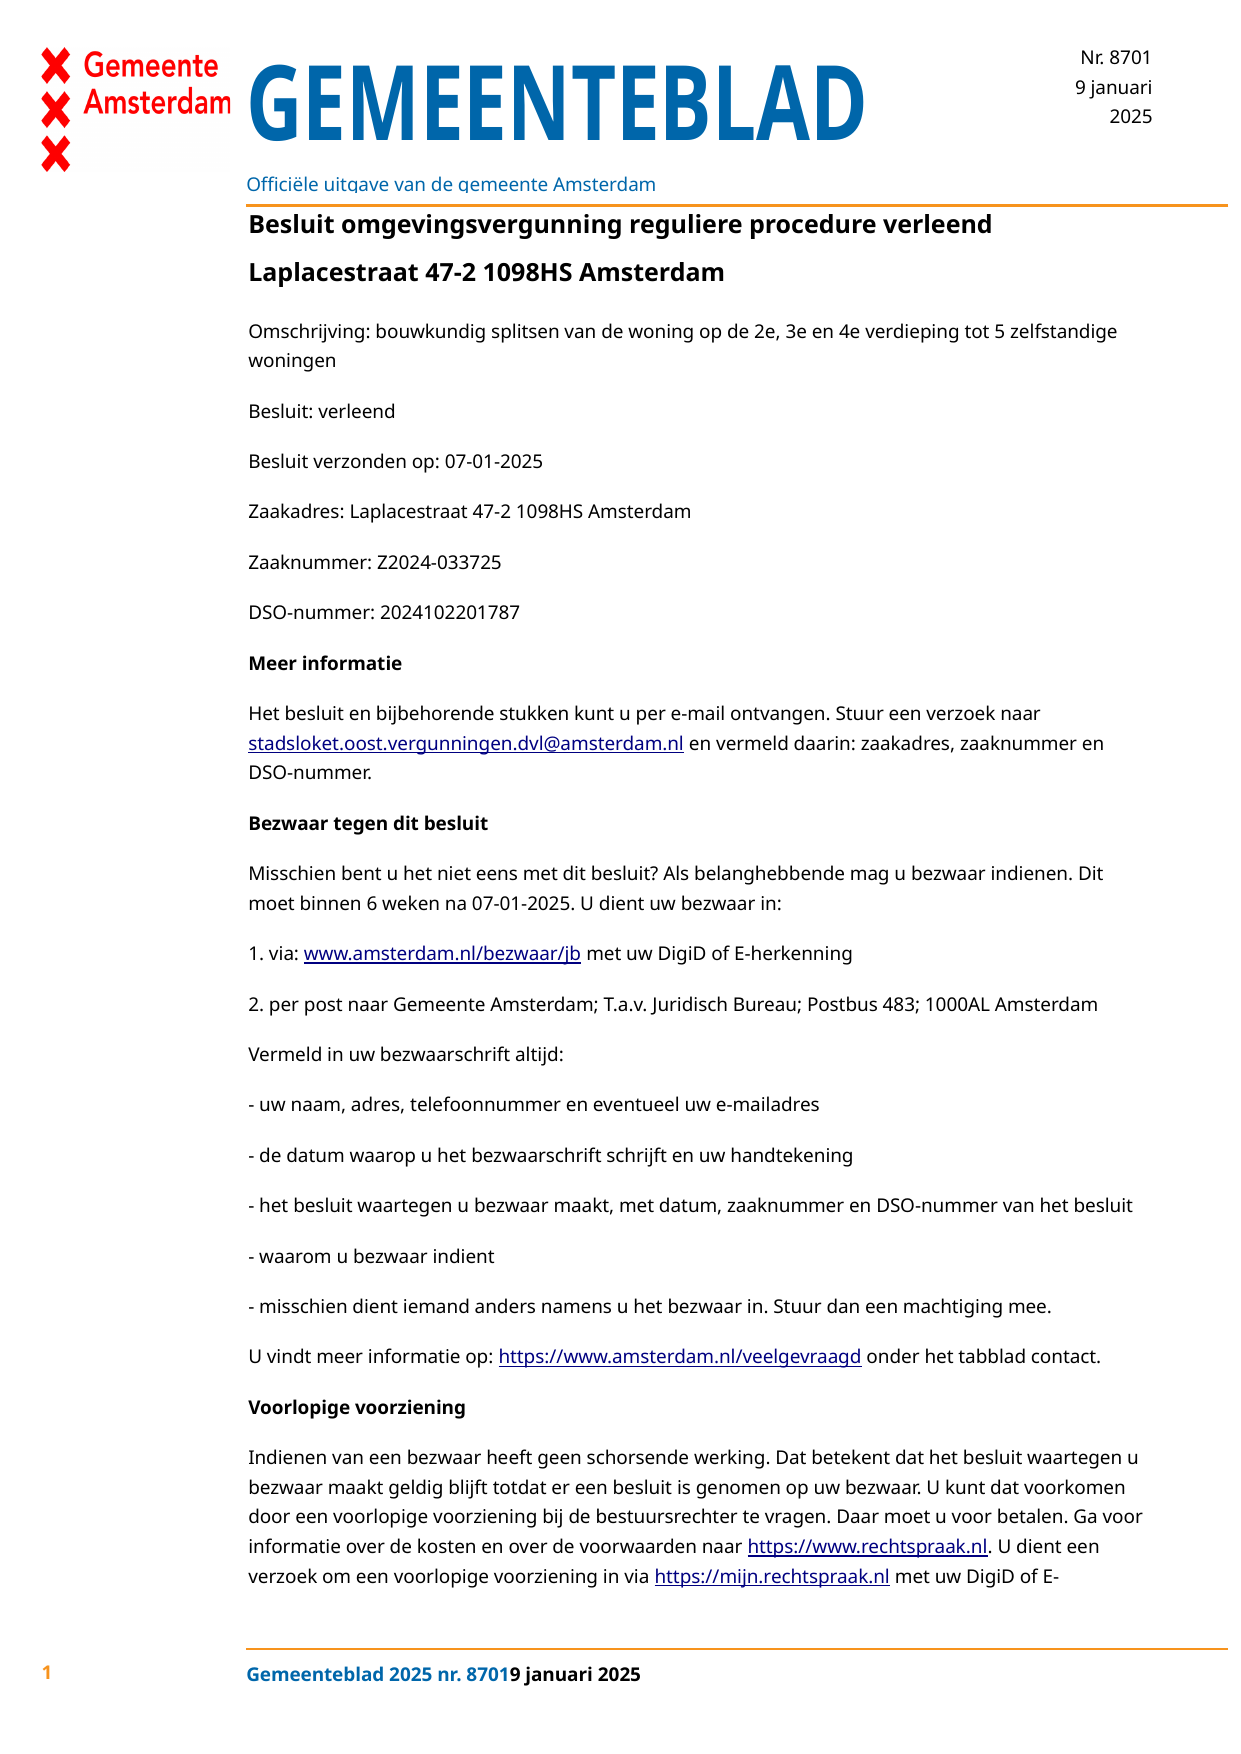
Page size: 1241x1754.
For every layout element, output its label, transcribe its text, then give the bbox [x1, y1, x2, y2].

text Besluit omgevingsvergunning reguliere procedure verleend Laplacestraat 47-2 1098HS Amsterdam [248, 207, 1152, 288]
text - het besluit waartegen u bezwaar maakt, met datum, zaaknummer en DSO-nummer van het besluit [248, 1192, 1152, 1218]
text Zaakadres: Laplacestraat 47-2 1098HS Amsterdam [248, 499, 1152, 524]
text - uw naam, adres, telefoonnummer en eventueel uw e-mailadres [248, 1092, 1152, 1117]
text Het besluit en bijbehorende stukken kunt u per e-mail ontvangen. Stuur een verzoek naar stadsloket.oost.vergunningen.dvl@amsterdam.nl en vermeld daarin: zaakadres, zaaknummer en DSO-nummer. [248, 700, 1152, 785]
text U vindt meer informatie op: https://www.amsterdam.nl/veelgevraagd onder het tabblad contact. [248, 1344, 1152, 1369]
text - waarom u bezwaar indient [248, 1243, 1152, 1269]
text DSO-nummer: 2024102201787 [248, 599, 1152, 625]
text Voorlopige voorziening [248, 1394, 1152, 1420]
text Bezwaar tegen dit besluit [248, 810, 1152, 836]
text Misschien bent u het niet eens met dit besluit? Als belanghebbende mag u bezwaar indienen. Dit moet binnen 6 weken na 07-01-2025. U dient uw bezwaar in: [248, 860, 1152, 916]
text Vermeld in uw bezwaarschrift altijd: [248, 1041, 1152, 1067]
text 2. per post naar Gemeente Amsterdam; T.a.v. Juridisch Bureau; Postbus 483; 1000AL Amsterdam [248, 991, 1152, 1017]
text - de datum waarop u het bezwaarschrift schrijft en uw handtekening [248, 1142, 1152, 1168]
text 1. via: www.amsterdam.nl/bezwaar/jb met uw DigiD of E-herkenning [248, 940, 1152, 966]
text Besluit: verleend [248, 398, 1152, 424]
text Meer informatie [248, 650, 1152, 676]
text Besluit verzonden op: 07-01-2025 [248, 448, 1152, 474]
picture [41, 47, 231, 172]
text Zaaknummer: Z2024-033725 [248, 549, 1152, 575]
text Indienen van een bezwaar heeft geen schorsende werking. Dat betekent dat het besluit waartegen u bezwaar maakt geldig blijft totdat er een besluit is genomen op uw bezwaar. U kunt dat voorkomen door een voorlopige voorziening bij de bestuursrechter te vragen. Daar moet u voor betalen. Ga voor informatie over de kosten en over de voorwaarden naar https://www.rechtspraak.nl. U dient een verzoek om een voorlopige voorziening in via https://mijn.rechtspraak.nl met uw DigiD of E- [248, 1444, 1152, 1589]
text - misschien dient iemand anders namens u het bezwaar in. Stuur dan een machtiging mee. [248, 1293, 1152, 1319]
text Omschrijving: bouwkundig splitsen van de woning op de 2e, 3e en 4e verdieping tot 5 zelfstandige woningen [248, 318, 1152, 373]
